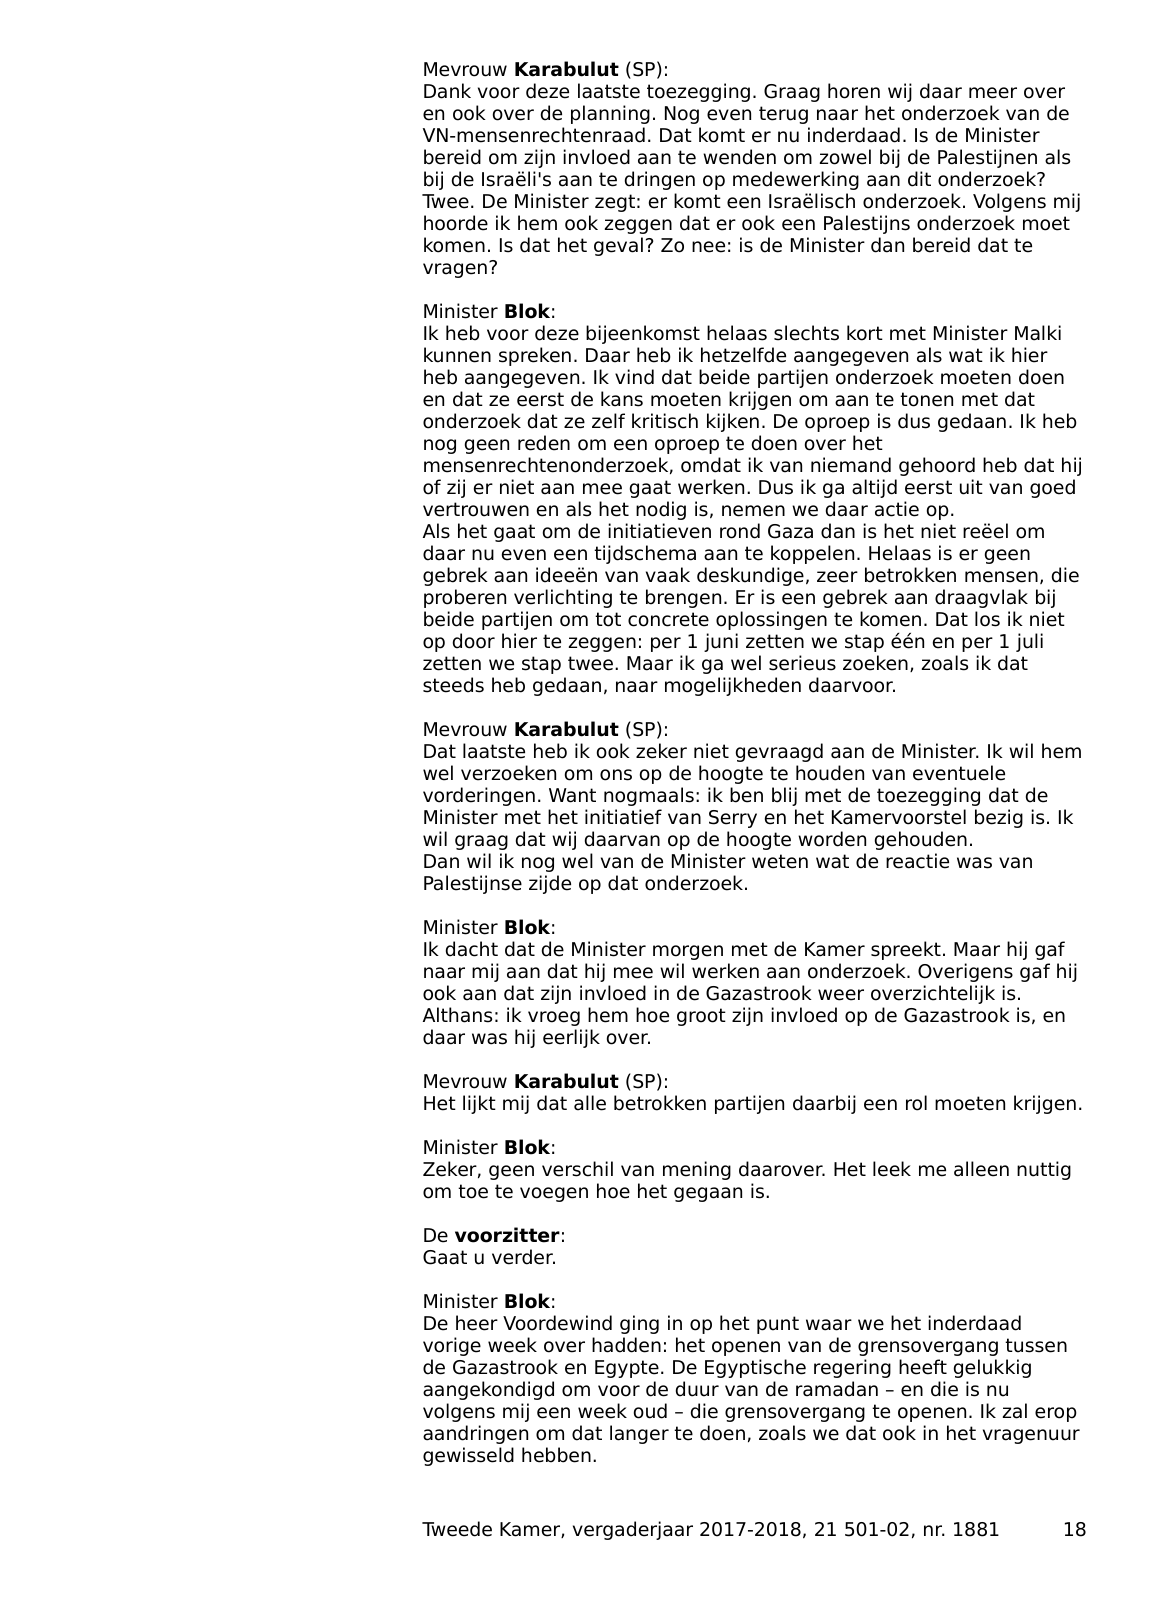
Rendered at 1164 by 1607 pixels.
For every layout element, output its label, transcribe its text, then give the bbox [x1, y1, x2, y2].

text Zeker, geen verschil van mening daarover. Het leek me alleen nuttig om toe te voegen hoe het gegaan is. [422, 1159, 1087, 1203]
text Minister Blok: [422, 1137, 1087, 1159]
text Ik heb voor deze bijeenkomst helaas slechts kort met Minister Malki kunnen spreken. Daar heb ik hetzelfde aangegeven als wat ik hier heb aangegeven. Ik vind dat beide partijen onderzoek moeten doen en dat ze eerst de kans moeten krijgen om aan te tonen met dat onderzoek dat ze zelf kritisch kijken. De oproep is dus gedaan. Ik heb nog geen reden om een oproep te doen over het mensenrechtenonderzoek, omdat ik van niemand gehoord heb dat hij of zij er niet aan mee gaat werken. Dus ik ga altijd eerst uit van goed vertrouwen en als het nodig is, nemen we daar actie op. [422, 323, 1087, 521]
text Mevrouw Karabulut (SP): [422, 719, 1087, 741]
text Dank voor deze laatste toezegging. Graag horen wij daar meer over en ook over de planning. Nog even terug naar het onderzoek van de VN-mensenrechtenraad. Dat komt er nu inderdaad. Is de Minister bereid om zijn invloed aan te wenden om zowel bij de Palestijnen als bij de Israëli's aan te dringen op medewerking aan dit onderzoek? Twee. De Minister zegt: er komt een Israëlisch onderzoek. Volgens mij hoorde ik hem ook zeggen dat er ook een Palestijns onderzoek moet komen. Is dat het geval? Zo nee: is de Minister dan bereid dat te vragen? [422, 81, 1087, 279]
text De voorzitter: [422, 1225, 1087, 1247]
text Minister Blok: [422, 917, 1087, 939]
text Minister Blok: [422, 1291, 1087, 1313]
text Als het gaat om de initiatieven rond Gaza dan is het niet reëel om daar nu even een tijdschema aan te koppelen. Helaas is er geen gebrek aan ideeën van vaak deskundige, zeer betrokken mensen, die proberen verlichting te brengen. Er is een gebrek aan draagvlak bij beide partijen om tot concrete oplossingen te komen. Dat los ik niet op door hier te zeggen: per 1 juni zetten we stap één en per 1 juli zetten we stap twee. Maar ik ga wel serieus zoeken, zoals ik dat steeds heb gedaan, naar mogelijkheden daarvoor. [422, 521, 1087, 697]
text Mevrouw Karabulut (SP): [422, 1071, 1087, 1093]
text Het lijkt mij dat alle betrokken partijen daarbij een rol moeten krijgen. [422, 1093, 1087, 1115]
text Dan wil ik nog wel van de Minister weten wat de reactie was van Palestijnse zijde op dat onderzoek. [422, 851, 1087, 895]
text Gaat u verder. [422, 1247, 1087, 1269]
text Dat laatste heb ik ook zeker niet gevraagd aan de Minister. Ik wil hem wel verzoeken om ons op de hoogte te houden van eventuele vorderingen. Want nogmaals: ik ben blij met de toezegging dat de Minister met het initiatief van Serry en het Kamervoorstel bezig is. Ik wil graag dat wij daarvan op de hoogte worden gehouden. [422, 741, 1087, 851]
text Ik dacht dat de Minister morgen met de Kamer spreekt. Maar hij gaf naar mij aan dat hij mee wil werken aan onderzoek. Overigens gaf hij ook aan dat zijn invloed in de Gazastrook weer overzichtelijk is. Althans: ik vroeg hem hoe groot zijn invloed op de Gazastrook is, en daar was hij eerlijk over. [422, 939, 1087, 1049]
text De heer Voordewind ging in op het punt waar we het inderdaad vorige week over hadden: het openen van de grensovergang tussen de Gazastrook en Egypte. De Egyptische regering heeft gelukkig aangekondigd om voor de duur van de ramadan – en die is nu volgens mij een week oud – die grensovergang te openen. Ik zal erop aandringen om dat langer te doen, zoals we dat ook in het vragenuur gewisseld hebben. [422, 1313, 1087, 1467]
text Mevrouw Karabulut (SP): [422, 59, 1087, 81]
text Minister Blok: [422, 301, 1087, 323]
